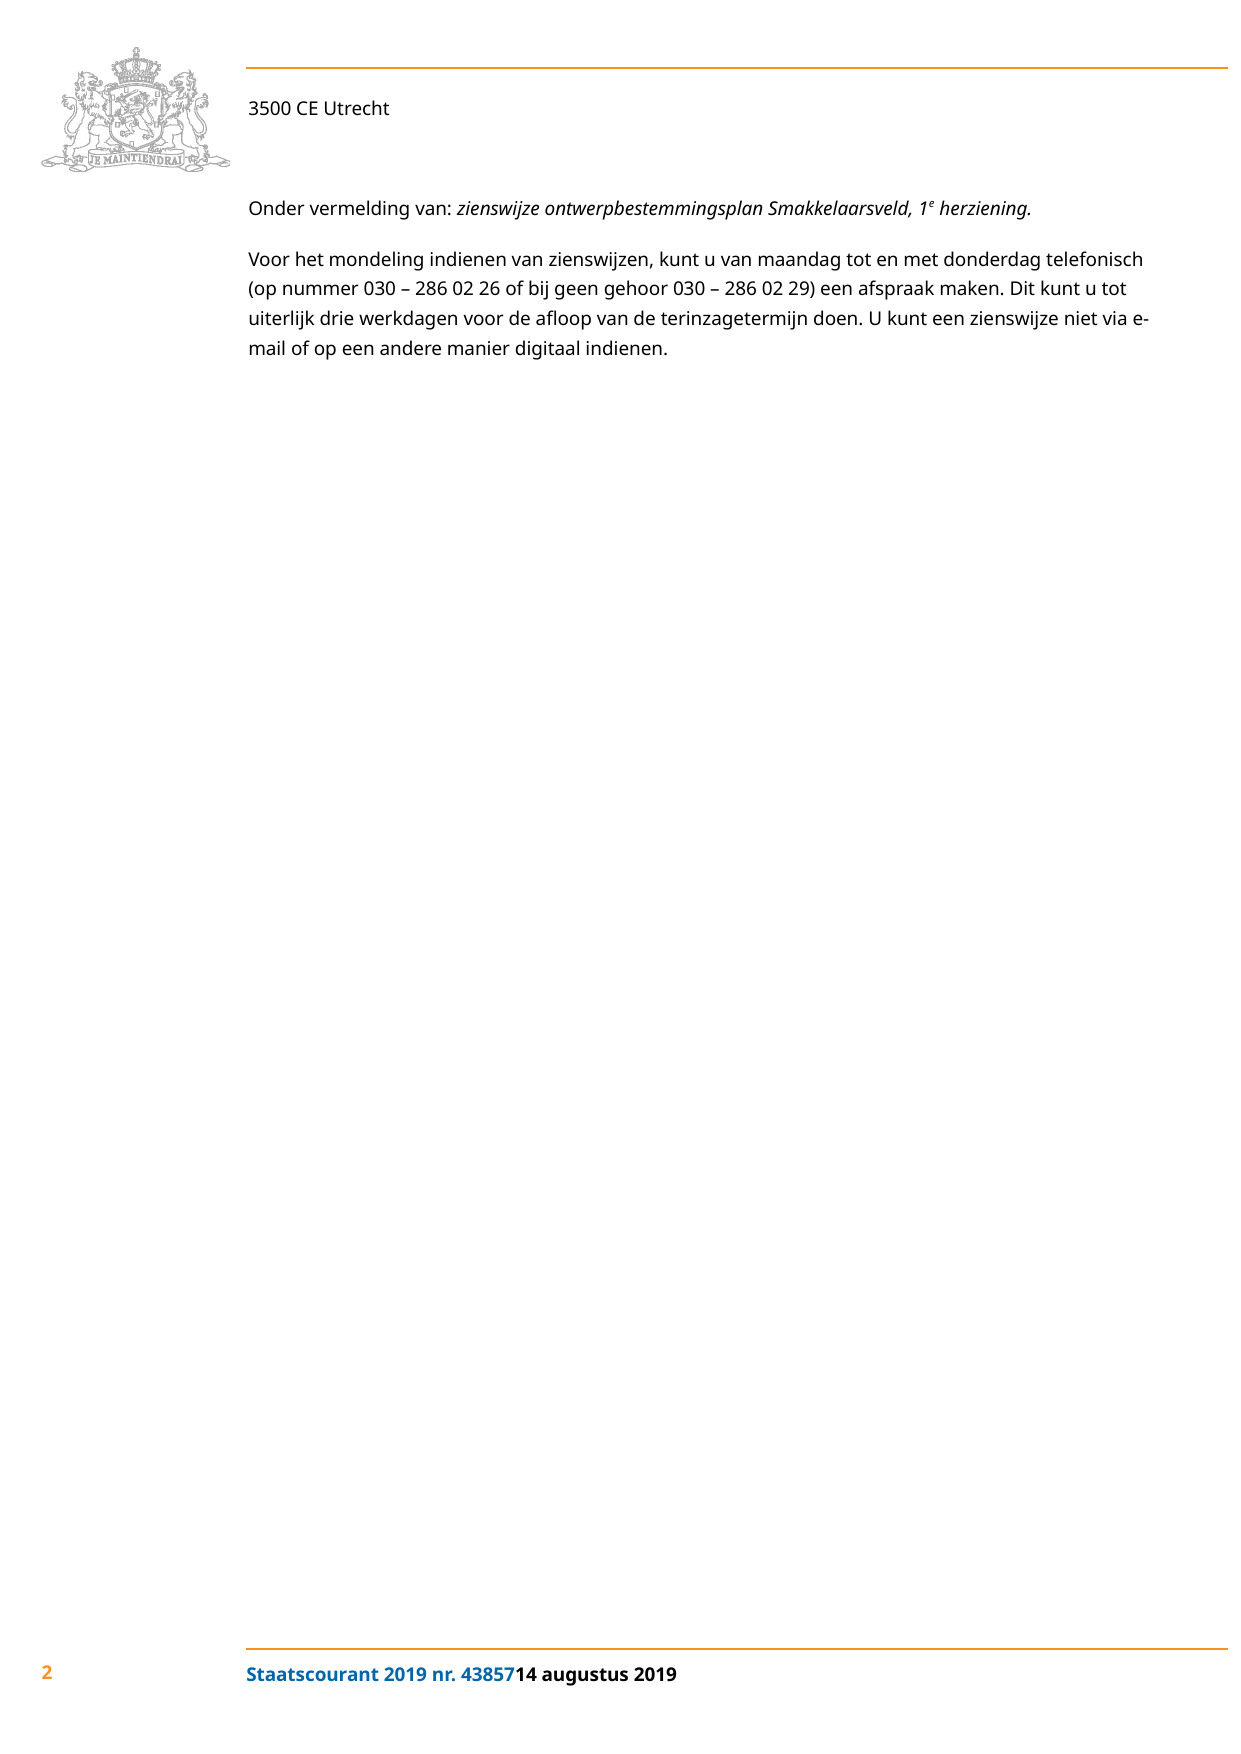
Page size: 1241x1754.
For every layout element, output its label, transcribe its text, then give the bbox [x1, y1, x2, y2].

text Voor het mondeling indienen van zienswijzen, kunt u van maandag tot en met donderdag telefonisch (op nummer 030 – 286 02 26 of bij geen gehoor 030 – 286 02 29) een afspraak maken. Dit kunt u tot uiterlijk drie werkdagen voor de afloop van de terinzagetermijn doen. U kunt een zienswijze niet via e-mail of op een andere manier digitaal indienen. [248, 246, 1152, 361]
picture [41, 47, 231, 172]
text 3500 CE Utrecht [248, 95, 1152, 121]
text Onder vermelding van: zienswijze ontwerpbestemmingsplan Smakkelaarsveld, 1e herziening. [248, 196, 1152, 221]
